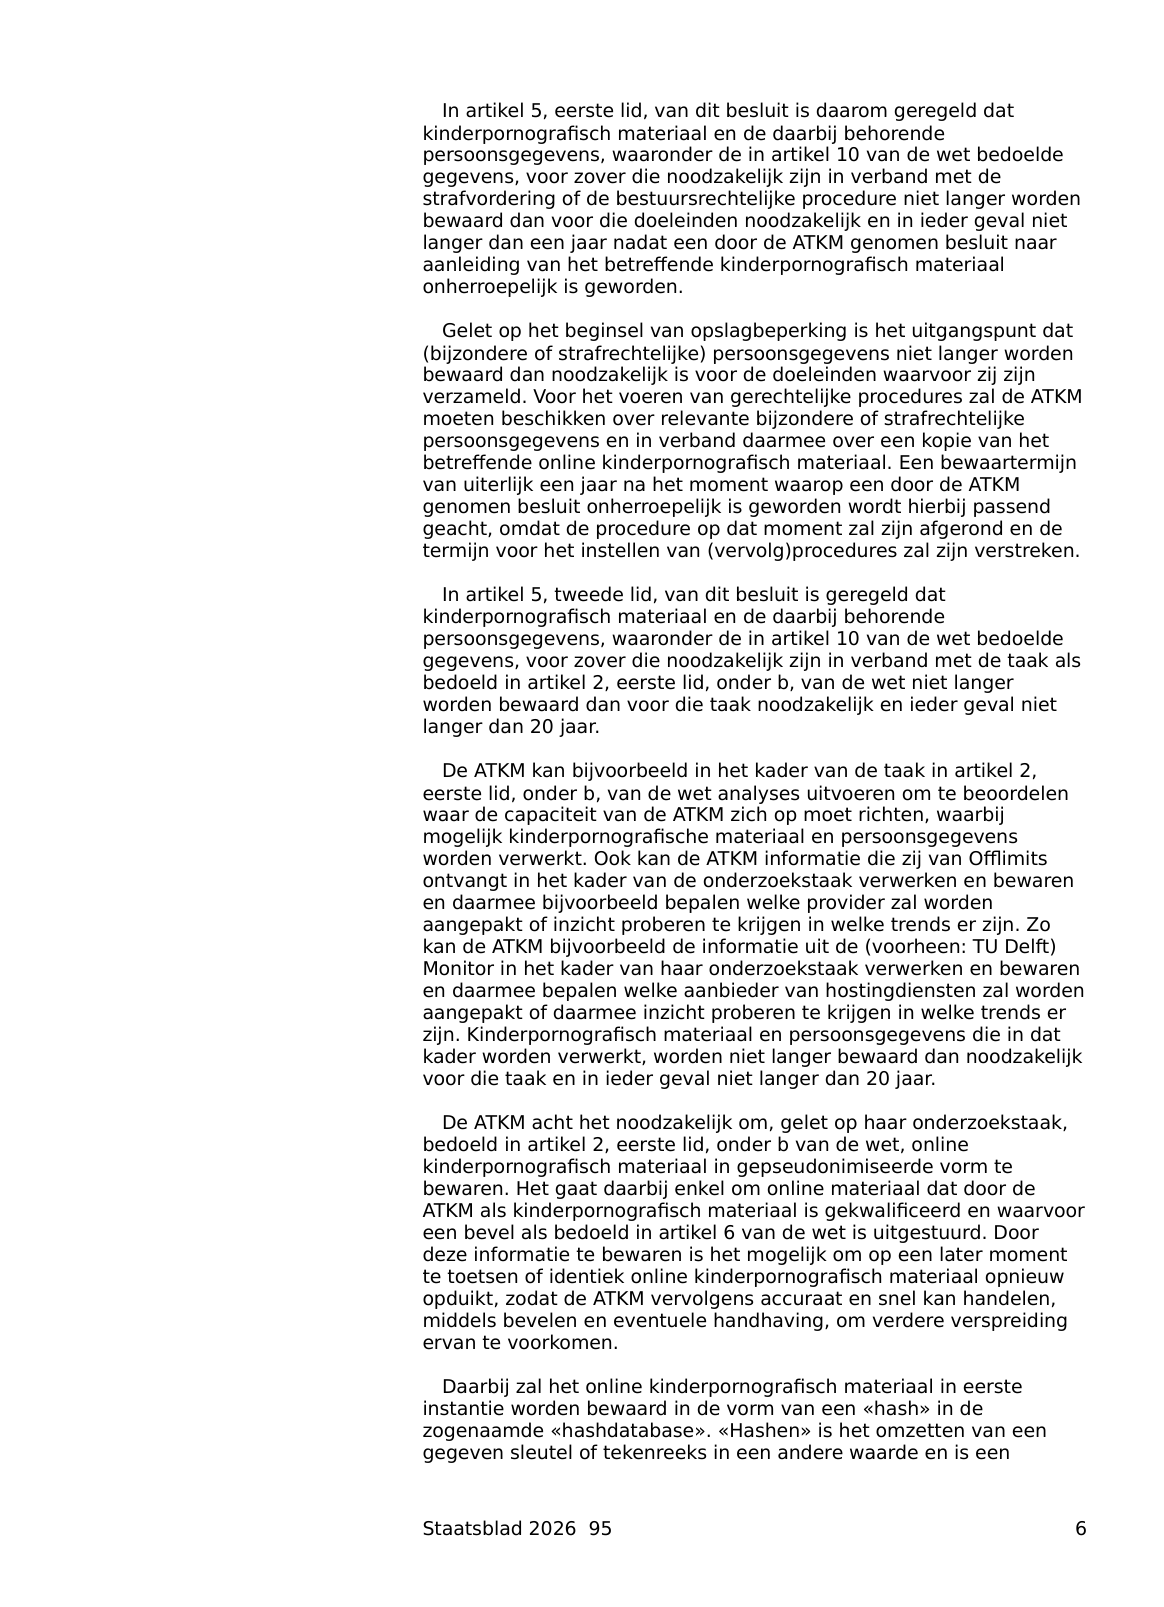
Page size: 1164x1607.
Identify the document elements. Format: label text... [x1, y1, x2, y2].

text De ATKM acht het noodzakelijk om, gelet op haar onderzoekstaak, bedoeld in artikel 2, eerste lid, onder b van de wet, online kinderpornografisch materiaal in gepseudonimiseerde vorm te bewaren. Het gaat daarbij enkel om online materiaal dat door de ATKM als kinderpornografisch materiaal is gekwalificeerd en waarvoor een bevel als bedoeld in artikel 6 van de wet is uitgestuurd. Door deze informatie te bewaren is het mogelijk om op een later moment te toetsen of identiek online kinderpornografisch materiaal opnieuw opduikt, zodat de ATKM vervolgens accuraat en snel kan handelen, middels bevelen en eventuele handhaving, om verdere verspreiding ervan te voorkomen. [422, 1112, 1087, 1354]
text De ATKM kan bijvoorbeeld in het kader van de taak in artikel 2, eerste lid, onder b, van de wet analyses uitvoeren om te beoordelen waar de capaciteit van de ATKM zich op moet richten, waarbij mogelijk kinderpornografische materiaal en persoonsgegevens worden verwerkt. Ook kan de ATKM informatie die zij van Offlimits ontvangt in het kader van de onderzoekstaak verwerken en bewaren en daarmee bijvoorbeeld bepalen welke provider zal worden aangepakt of inzicht proberen te krijgen in welke trends er zijn. Zo kan de ATKM bijvoorbeeld de informatie uit de (voorheen: TU Delft) Monitor in het kader van haar onderzoekstaak verwerken en bewaren en daarmee bepalen welke aanbieder van hostingdiensten zal worden aangepakt of daarmee inzicht proberen te krijgen in welke trends er zijn. Kinderpornografisch materiaal en persoonsgegevens die in dat kader worden verwerkt, worden niet langer bewaard dan noodzakelijk voor die taak en in ieder geval niet langer dan 20 jaar. [422, 760, 1087, 1090]
text Gelet op het beginsel van opslagbeperking is het uitgangspunt dat (bijzondere of strafrechtelijke) persoonsgegevens niet langer worden bewaard dan noodzakelijk is voor de doeleinden waarvoor zij zijn verzameld. Voor het voeren van gerechtelijke procedures zal de ATKM moeten beschikken over relevante bijzondere of strafrechtelijke persoonsgegevens en in verband daarmee over een kopie van het betreffende online kinderpornografisch materiaal. Een bewaartermijn van uiterlijk een jaar na het moment waarop een door de ATKM genomen besluit onherroepelijk is geworden wordt hierbij passend geacht, omdat de procedure op dat moment zal zijn afgerond en de termijn voor het instellen van (vervolg)procedures zal zijn verstreken. [422, 320, 1087, 562]
text In artikel 5, tweede lid, van dit besluit is geregeld dat kinderpornografisch materiaal en de daarbij behorende persoonsgegevens, waaronder de in artikel 10 van de wet bedoelde gegevens, voor zover die noodzakelijk zijn in verband met de taak als bedoeld in artikel 2, eerste lid, onder b, van de wet niet langer worden bewaard dan voor die taak noodzakelijk en ieder geval niet langer dan 20 jaar. [422, 584, 1087, 738]
text In artikel 5, eerste lid, van dit besluit is daarom geregeld dat kinderpornografisch materiaal en de daarbij behorende persoonsgegevens, waaronder de in artikel 10 van de wet bedoelde gegevens, voor zover die noodzakelijk zijn in verband met de strafvordering of de bestuursrechtelijke procedure niet langer worden bewaard dan voor die doeleinden noodzakelijk en in ieder geval niet langer dan een jaar nadat een door de ATKM genomen besluit naar aanleiding van het betreffende kinderpornografisch materiaal onherroepelijk is geworden. [422, 100, 1087, 298]
text Daarbij zal het online kinderpornografisch materiaal in eerste instantie worden bewaard in de vorm van een «hash» in de zogenaamde «hashdatabase». «Hashen» is het omzetten van een gegeven sleutel of tekenreeks in een andere waarde en is een [422, 1376, 1087, 1464]
